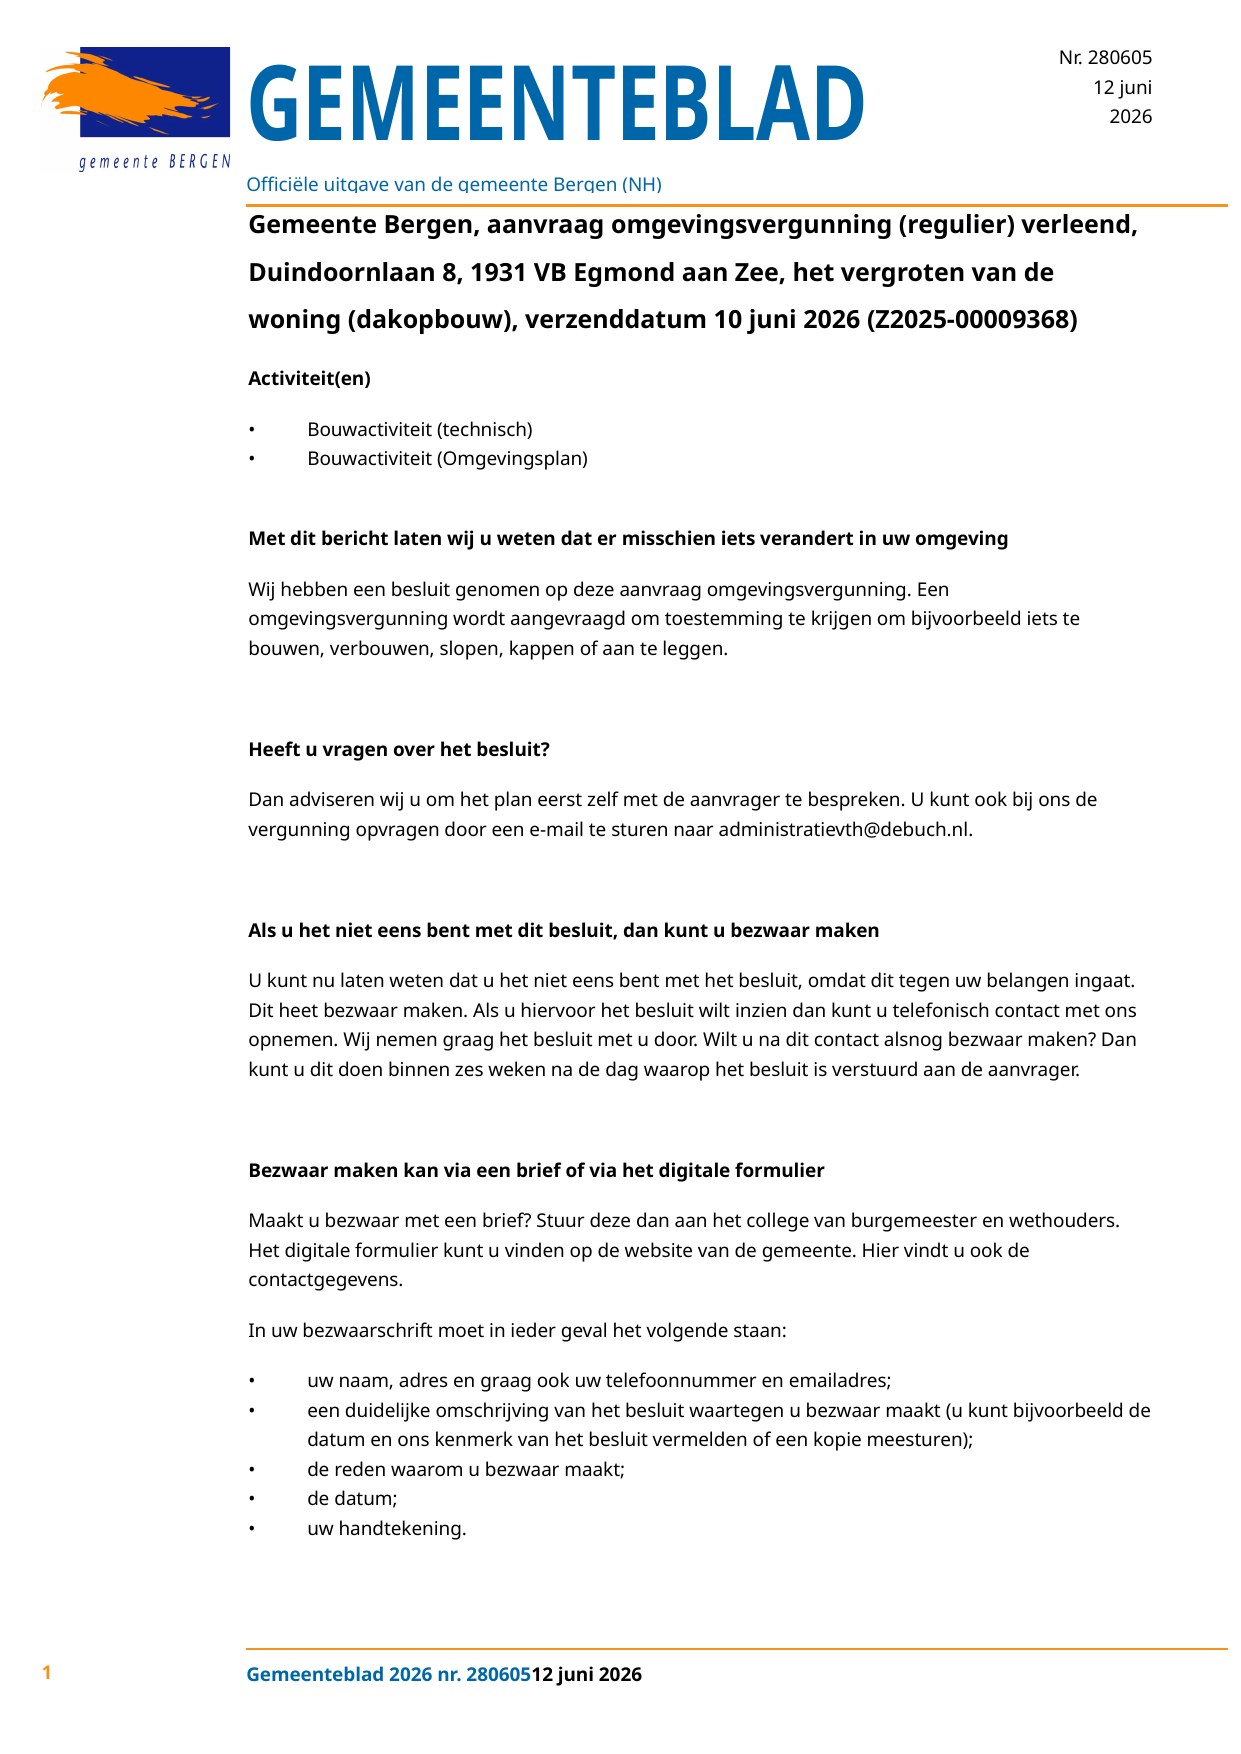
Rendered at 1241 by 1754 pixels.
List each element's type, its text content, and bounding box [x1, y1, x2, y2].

text Met dit bericht laten wij u weten dat er misschien iets verandert in uw omgeving [248, 526, 1152, 551]
list uw naam, adres en graag ook uw telefoonnummer en emailadres; [248, 1367, 1152, 1393]
text Wij hebben een besluit genomen op deze aanvraag omgevingsvergunning. Een omgevingsvergunning wordt aangevraagd om toestemming te krijgen om bijvoorbeeld iets te bouwen, verbouwen, slopen, kappen of aan te leggen. [248, 576, 1152, 661]
text Gemeente Bergen, aanvraag omgevingsvergunning (regulier) verleend, Duindoornlaan 8, 1931 VB Egmond aan Zee, het vergroten van de woning (dakopbouw), verzenddatum 10 juni 2026 (Z2025-00009368) [248, 207, 1152, 336]
list Bouwactiviteit (Omgevingsplan) [248, 446, 1152, 471]
text Heeft u vragen over het besluit? [248, 736, 1152, 762]
text Maakt u bezwaar met een brief? Stuur deze dan aan het college van burgemeester en wethouders. Het digitale formulier kunt u vinden op de website van de gemeente. Hier vindt u ook de contactgegevens. [248, 1207, 1152, 1292]
picture [41, 47, 231, 172]
text Als u het niet eens bent met dit besluit, dan kunt u bezwaar maken [248, 917, 1152, 942]
text Dan adviseren wij u om het plan eerst zelf met de aanvrager te bespreken. U kunt ook bij ons de vergunning opvragen door een e-mail te sturen naar administratievth@debuch.nl. [248, 786, 1152, 842]
list de reden waarom u bezwaar maakt; [248, 1456, 1152, 1482]
list Bouwactiviteit (technisch) [248, 416, 1152, 442]
text U kunt nu laten weten dat u het niet eens bent met het besluit, omdat dit tegen uw belangen ingaat. Dit heet bezwaar maken. Als u hiervoor het besluit wilt inzien dan kunt u telefonisch contact met ons opnemen. Wij nemen graag het besluit met u door. Wilt u na dit contact alsnog bezwaar maken? Dan kunt u dit doen binnen zes weken na de dag waarop het besluit is verstuurd aan de aanvrager. [248, 967, 1152, 1082]
list de datum; [248, 1486, 1152, 1511]
text Bezwaar maken kan via een brief of via het digitale formulier [248, 1157, 1152, 1182]
list een duidelijke omschrijving van het besluit waartegen u bezwaar maakt (u kunt bijvoorbeeld de datum en ons kenmerk van het besluit vermelden of een kopie meesturen); [248, 1397, 1152, 1452]
list uw handtekening. [248, 1515, 1152, 1541]
text Activiteit(en) [248, 366, 1152, 391]
text In uw bezwaarschrift moet in ieder geval het volgende staan: [248, 1317, 1152, 1342]
